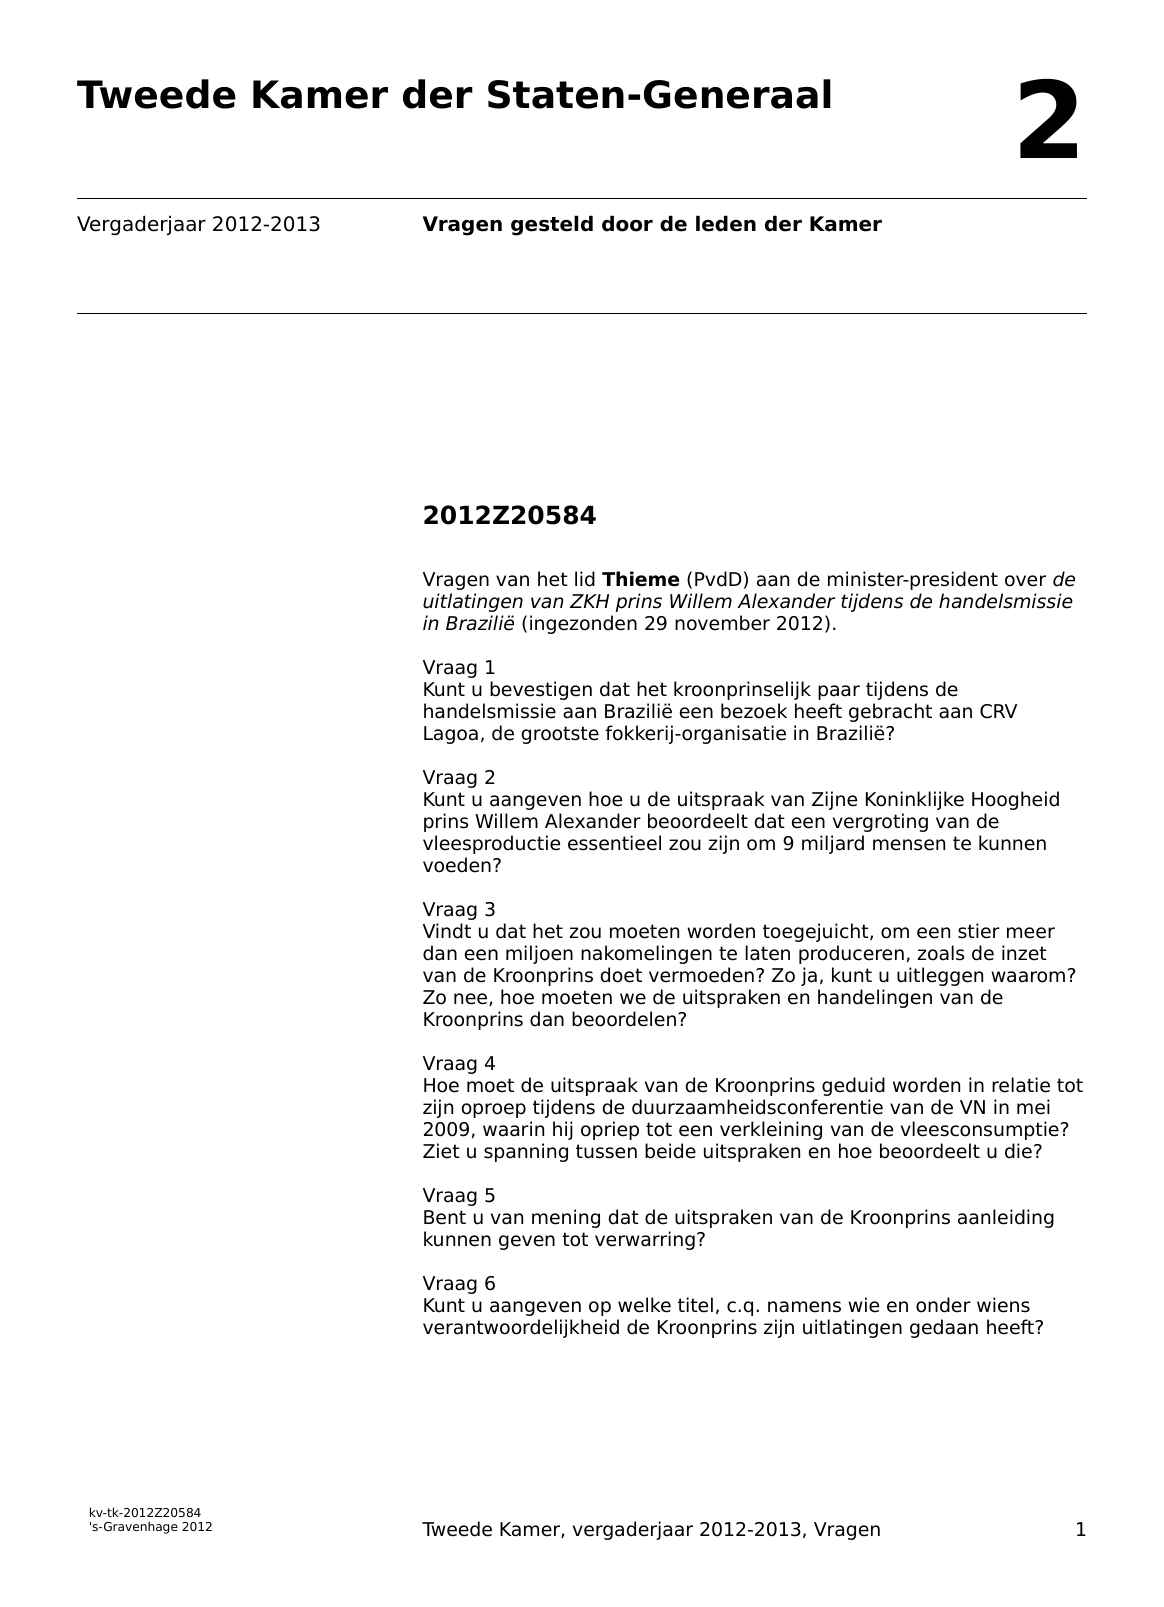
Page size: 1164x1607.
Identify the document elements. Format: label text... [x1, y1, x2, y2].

text Vraag 3 [422, 899, 1087, 921]
text Hoe moet de uitspraak van de Kroonprins geduid worden in relatie tot zijn oproep tijdens de duurzaamheidsconferentie van de VN in mei 2009, waarin hij opriep tot een verkleining van de vleesconsumptie? Ziet u spanning tussen beide uitspraken en hoe beoordeelt u die? [422, 1075, 1087, 1163]
text Vraag 5 [422, 1185, 1087, 1207]
text Kunt u aangeven op welke titel, c.q. namens wie en onder wiens verantwoordelijkheid de Kroonprins zijn uitlatingen gedaan heeft? [422, 1295, 1087, 1339]
text 2012Z20584 [422, 501, 1087, 531]
text Vraag 1 [422, 657, 1087, 679]
text kv-tk-2012Z20584 [88, 1506, 323, 1520]
text Kunt u aangeven hoe u de uitspraak van Zijne Koninklijke Hoogheid prins Willem Alexander beoordeelt dat een vergroting van de vleesproductie essentieel zou zijn om 9 miljard mensen te kunnen voeden? [422, 789, 1087, 877]
table_cell Vragen gesteld door de leden der Kamer [422, 199, 1087, 313]
text Vragen van het lid Thieme (PvdD) aan de minister-president over de uitlatingen van ZKH prins Willem Alexander tijdens de handelsmissie in Brazilië (ingezonden 29 november 2012). [422, 569, 1087, 635]
table_header 2 [886, 59, 1087, 198]
text Kunt u bevestigen dat het kroonprinselijk paar tijdens de handelsmissie aan Brazilië een bezoek heeft gebracht aan CRV Lagoa, de grootste fokkerij-organisatie in Brazilië? [422, 679, 1087, 745]
table_header Tweede Kamer der Staten-Generaal [77, 59, 886, 198]
text Bent u van mening dat de uitspraken van de Kroonprins aanleiding kunnen geven tot verwarring? [422, 1207, 1087, 1251]
text Vindt u dat het zou moeten worden toegejuicht, om een stier meer dan een miljoen nakomelingen te laten produceren, zoals de inzet van de Kroonprins doet vermoeden? Zo ja, kunt u uitleggen waarom? Zo nee, hoe moeten we de uitspraken en handelingen van de Kroonprins dan beoordelen? [422, 921, 1087, 1031]
text Vraag 2 [422, 767, 1087, 789]
table_cell Vergaderjaar 2012-2013 [77, 199, 422, 313]
text Vraag 4 [422, 1053, 1087, 1075]
text 's-Gravenhage 2012 [88, 1520, 323, 1534]
text Vraag 6 [422, 1273, 1087, 1295]
